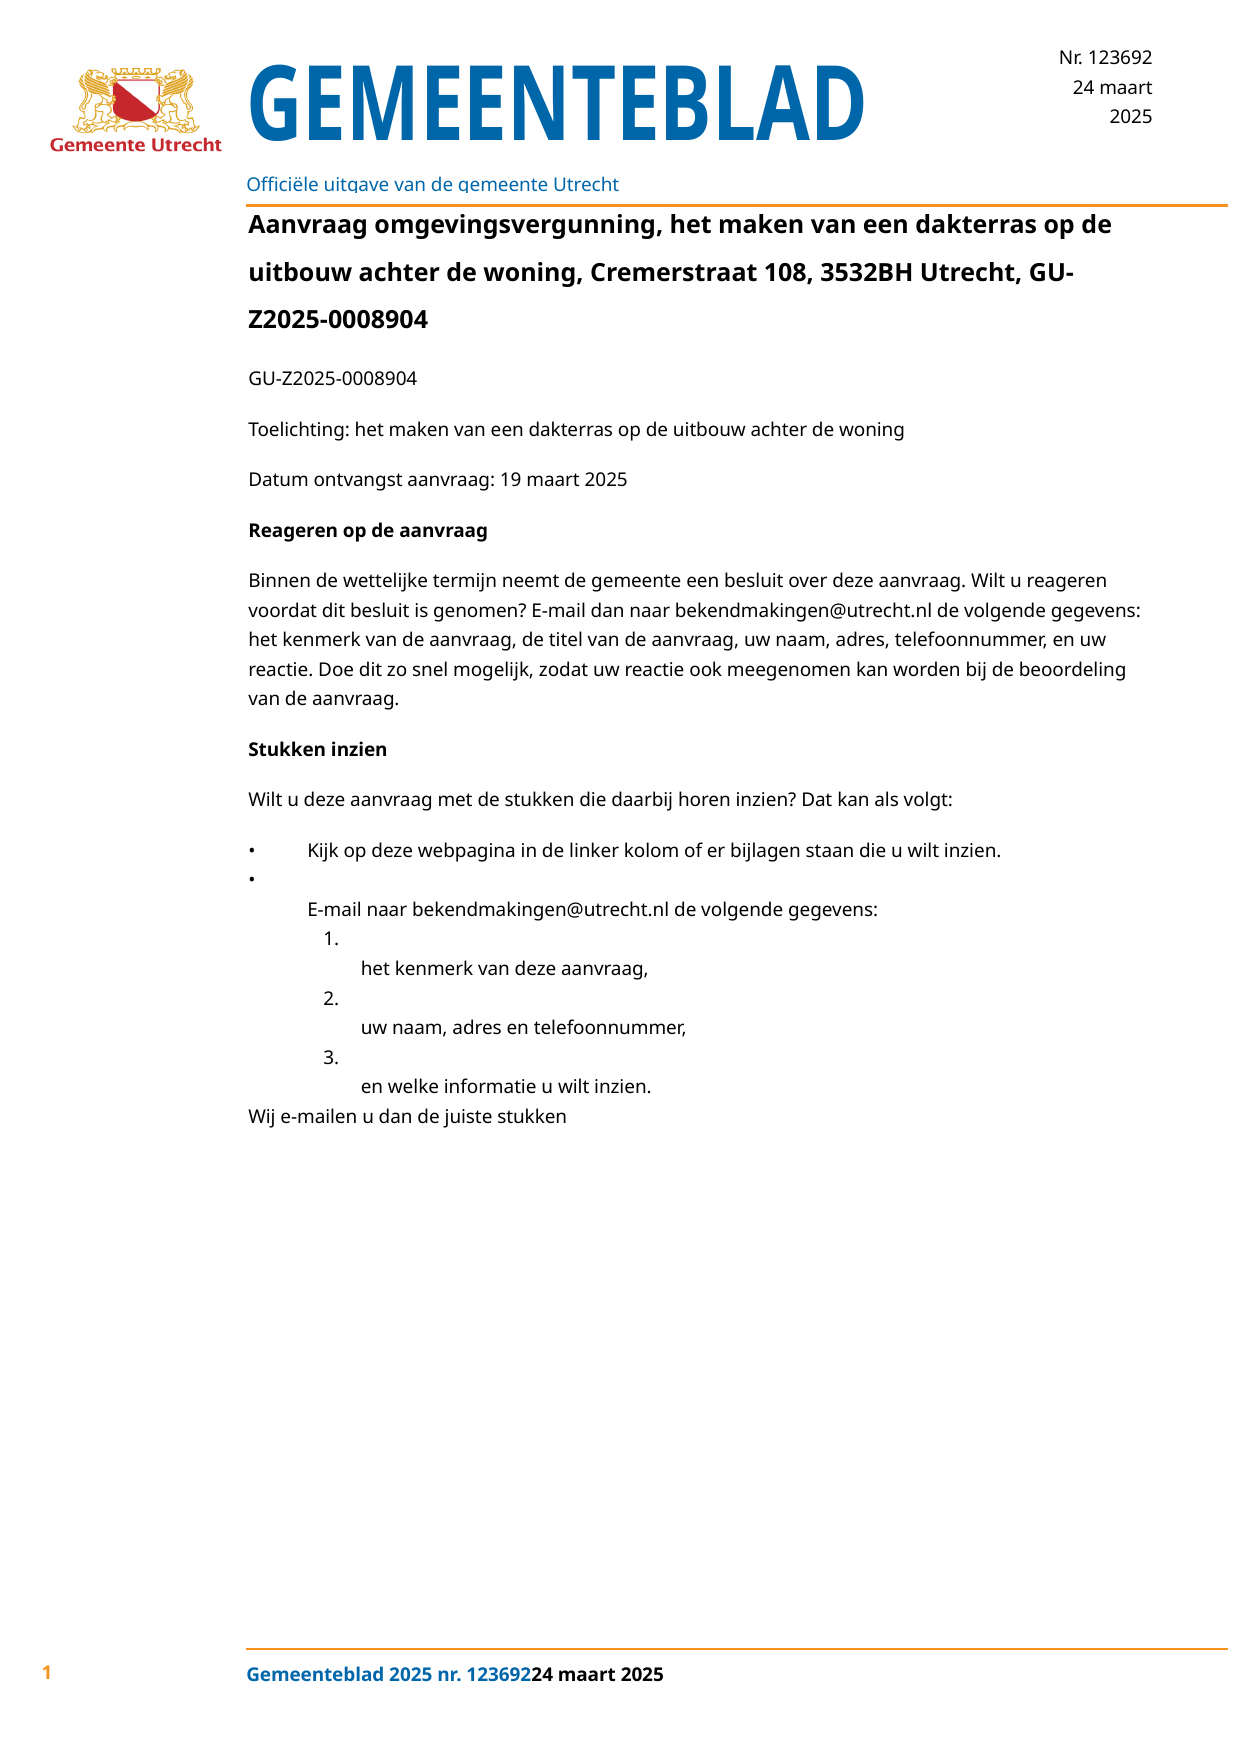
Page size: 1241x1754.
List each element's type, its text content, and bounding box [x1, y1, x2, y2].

list uw naam, adres en telefoonnummer, [323, 1014, 1152, 1040]
text Binnen de wettelijke termijn neemt de gemeente een besluit over deze aanvraag. Wilt u reageren voordat dit besluit is genomen? E-mail dan naar bekendmakingen@utrecht.nl de volgende gegevens: het kenmerk van de aanvraag, de titel van de aanvraag, uw naam, adres, telefoonnummer, en uw reactie. Doe dit zo snel mogelijk, zodat uw reactie ook meegenomen kan worden bij de beoordeling van de aanvraag. [248, 567, 1152, 711]
list het kenmerk van deze aanvraag, [323, 955, 1152, 981]
text Wij e-mailen u dan de juiste stukken [248, 1103, 1152, 1129]
text Aanvraag omgevingsvergunning, het maken van een dakterras op de uitbouw achter de woning, Cremerstraat 108, 3532BH Utrecht, GU-Z2025-0008904 [248, 207, 1152, 336]
text Wilt u deze aanvraag met de stukken die daarbij horen inzien? Dat kan als volgt: [248, 786, 1152, 812]
text Toelichting: het maken van een dakterras op de uitbouw achter de woning [248, 416, 1152, 442]
list E-mail naar bekendmakingen@utrecht.nl de volgende gegevens: [248, 896, 1152, 922]
text Reageren op de aanvraag [248, 517, 1152, 542]
text GU-Z2025-0008904 [248, 366, 1152, 391]
text Datum ontvangst aanvraag: 19 maart 2025 [248, 466, 1152, 492]
text Stukken inzien [248, 736, 1152, 762]
picture [41, 47, 231, 172]
list en welke informatie u wilt inzien. [323, 1073, 1152, 1099]
list Kijk op deze webpagina in de linker kolom of er bijlagen staan die u wilt inzien. [248, 837, 1152, 862]
